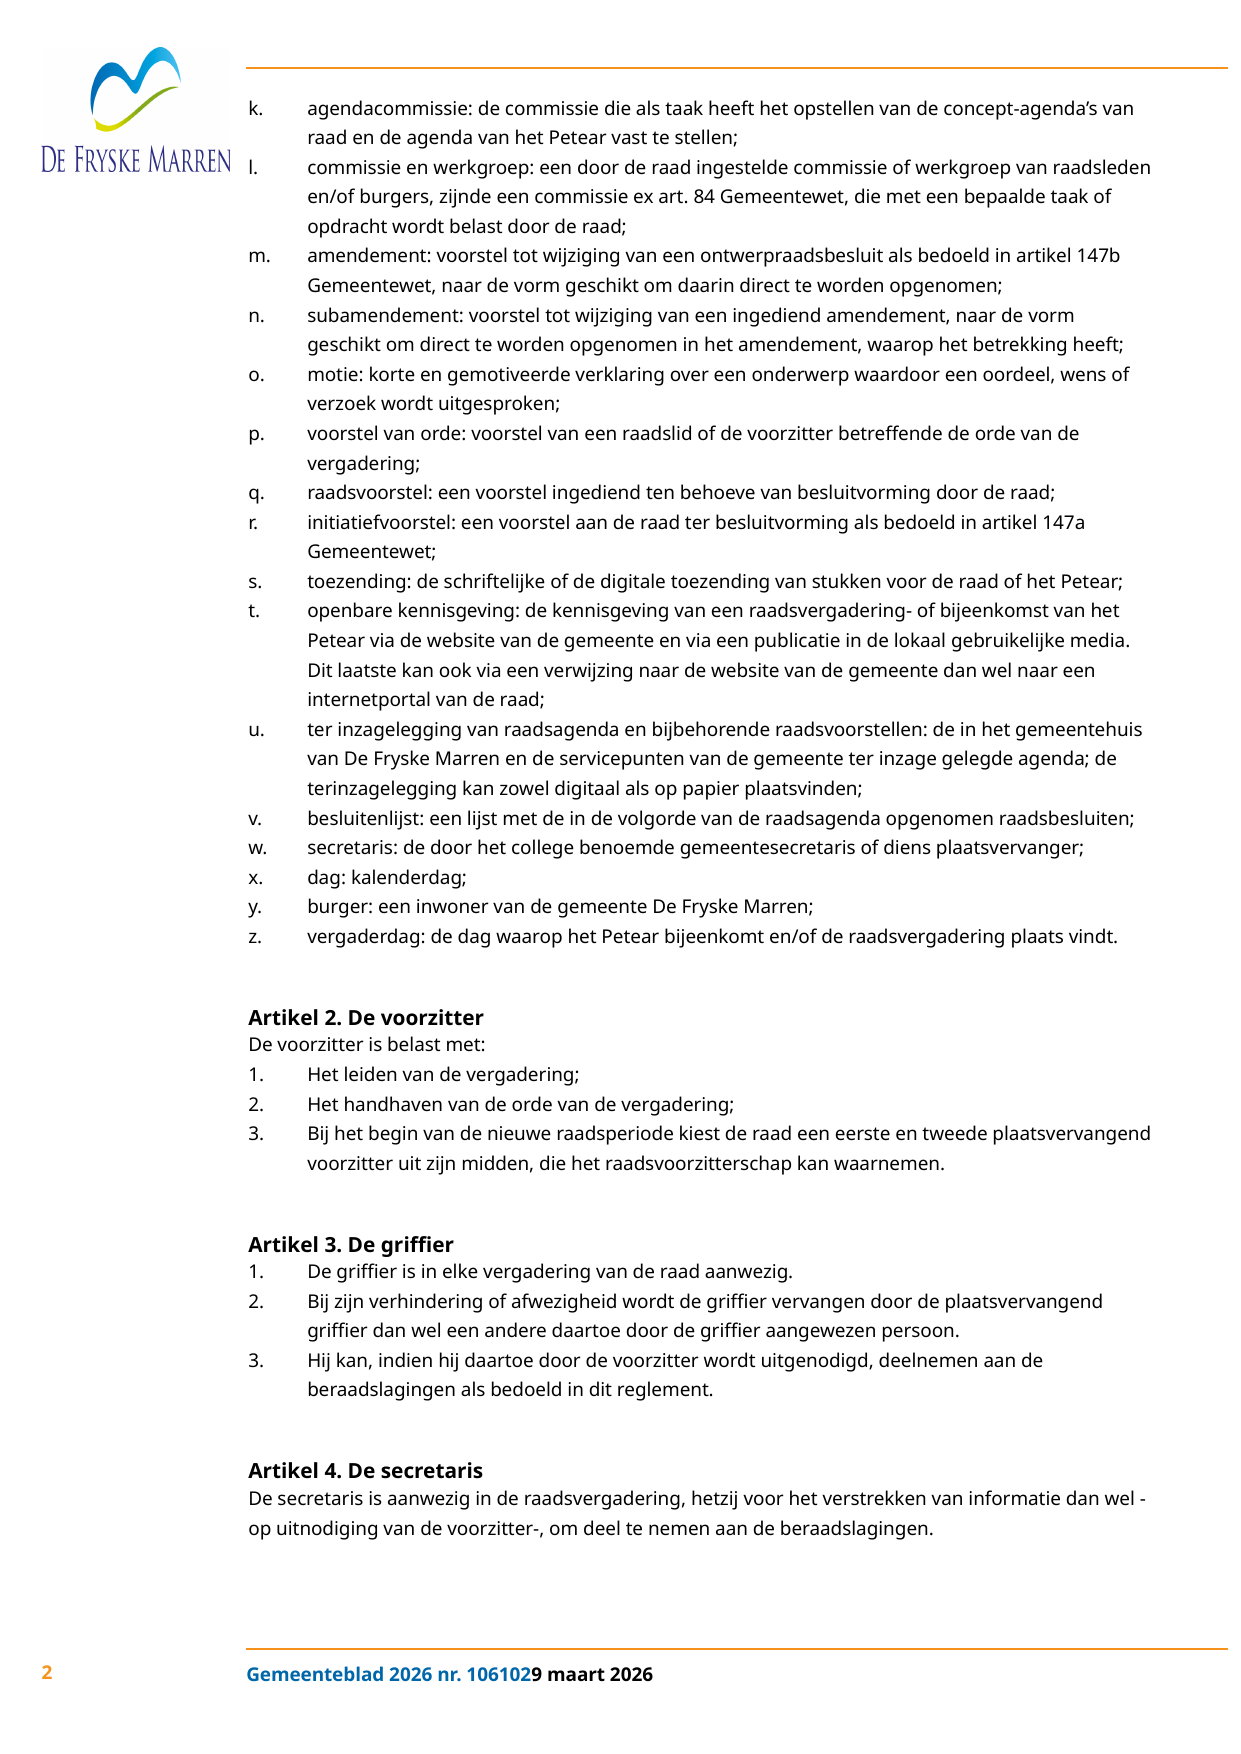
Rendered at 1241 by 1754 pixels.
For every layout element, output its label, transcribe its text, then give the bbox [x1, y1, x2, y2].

text Artikel 4. De secretaris [248, 1457, 1152, 1485]
list burger: een inwoner van de gemeente De Fryske Marren; [248, 893, 1152, 919]
list Hij kan, indien hij daartoe door de voorzitter wordt uitgenodigd, deelnemen aan de beraadslagingen als bedoeld in dit reglement. [248, 1347, 1152, 1402]
list amendement: voorstel tot wijziging van een ontwerpraadsbesluit als bedoeld in artikel 147b Gemeentewet, naar de vorm geschikt om daarin direct te worden opgenomen; [248, 243, 1152, 298]
list openbare kennisgeving: de kennisgeving van een raadsvergadering- of bijeenkomst van het Petear via de website van de gemeente en via een publicatie in de lokaal gebruikelijke media. Dit laatste kan ook via een verwijzing naar de website van de gemeente dan wel naar een internetportal van de raad; [248, 598, 1152, 712]
list vergaderdag: de dag waarop het Petear bijeenkomt en/of de raadsvergadering plaats vindt. [248, 923, 1152, 949]
list motie: korte en gemotiveerde verklaring over een onderwerp waardoor een oordeel, wens of verzoek wordt uitgesproken; [248, 361, 1152, 416]
list Bij het begin van de nieuwe raadsperiode kiest de raad een eerste en tweede plaatsvervangend voorzitter uit zijn midden, die het raadsvoorzitterschap kan waarnemen. [248, 1120, 1152, 1176]
list subamendement: voorstel tot wijziging van een ingediend amendement, naar de vorm geschikt om direct te worden opgenomen in het amendement, waarop het betrekking heeft; [248, 302, 1152, 357]
list agendacommissie: de commissie die als taak heeft het opstellen van de concept-agenda’s van raad en de agenda van het Petear vast te stellen; [248, 95, 1152, 150]
list toezending: de schriftelijke of de digitale toezending van stukken voor de raad of het Petear; [248, 568, 1152, 594]
list Bij zijn verhindering of afwezigheid wordt de griffier vervangen door de plaatsvervangend griffier dan wel een andere daartoe door de griffier aangewezen persoon. [248, 1288, 1152, 1343]
list Het leiden van de vergadering; [248, 1061, 1152, 1087]
list Het handhaven van de orde van de vergadering; [248, 1091, 1152, 1116]
list besluitenlijst: een lijst met de in de volgorde van de raadsagenda opgenomen raadsbesluiten; [248, 805, 1152, 831]
list ter inzagelegging van raadsagenda en bijbehorende raadsvoorstellen: de in het gemeentehuis van De Fryske Marren en de servicepunten van de gemeente ter inzage gelegde agenda; de terinzagelegging kan zowel digitaal als op papier plaatsvinden; [248, 716, 1152, 801]
list voorstel van orde: voorstel van een raadslid of de voorzitter betreffende de orde van de vergadering; [248, 420, 1152, 476]
text Artikel 3. De griffier [248, 1230, 1152, 1258]
text De voorzitter is belast met: [248, 1032, 1152, 1057]
list De griffier is in elke vergadering van de raad aanwezig. [248, 1258, 1152, 1284]
list secretaris: de door het college benoemde gemeentesecretaris of diens plaatsvervanger; [248, 834, 1152, 860]
picture [41, 47, 231, 172]
text De secretaris is aanwezig in de raadsvergadering, hetzij voor het verstrekken van informatie dan wel - op uitnodiging van de voorzitter-, om deel te nemen aan de beraadslagingen. [248, 1485, 1152, 1540]
list raadsvoorstel: een voorstel ingediend ten behoeve van besluitvorming door de raad; [248, 479, 1152, 505]
text Artikel 2. De voorzitter [248, 1003, 1152, 1032]
list commissie en werkgroep: een door de raad ingestelde commissie of werkgroep van raadsleden en/of burgers, zijnde een commissie ex art. 84 Gemeentewet, die met een bepaalde taak of opdracht wordt belast door de raad; [248, 154, 1152, 239]
list dag: kalenderdag; [248, 864, 1152, 890]
list initiatiefvoorstel: een voorstel aan de raad ter besluitvorming als bedoeld in artikel 147a Gemeentewet; [248, 509, 1152, 564]
